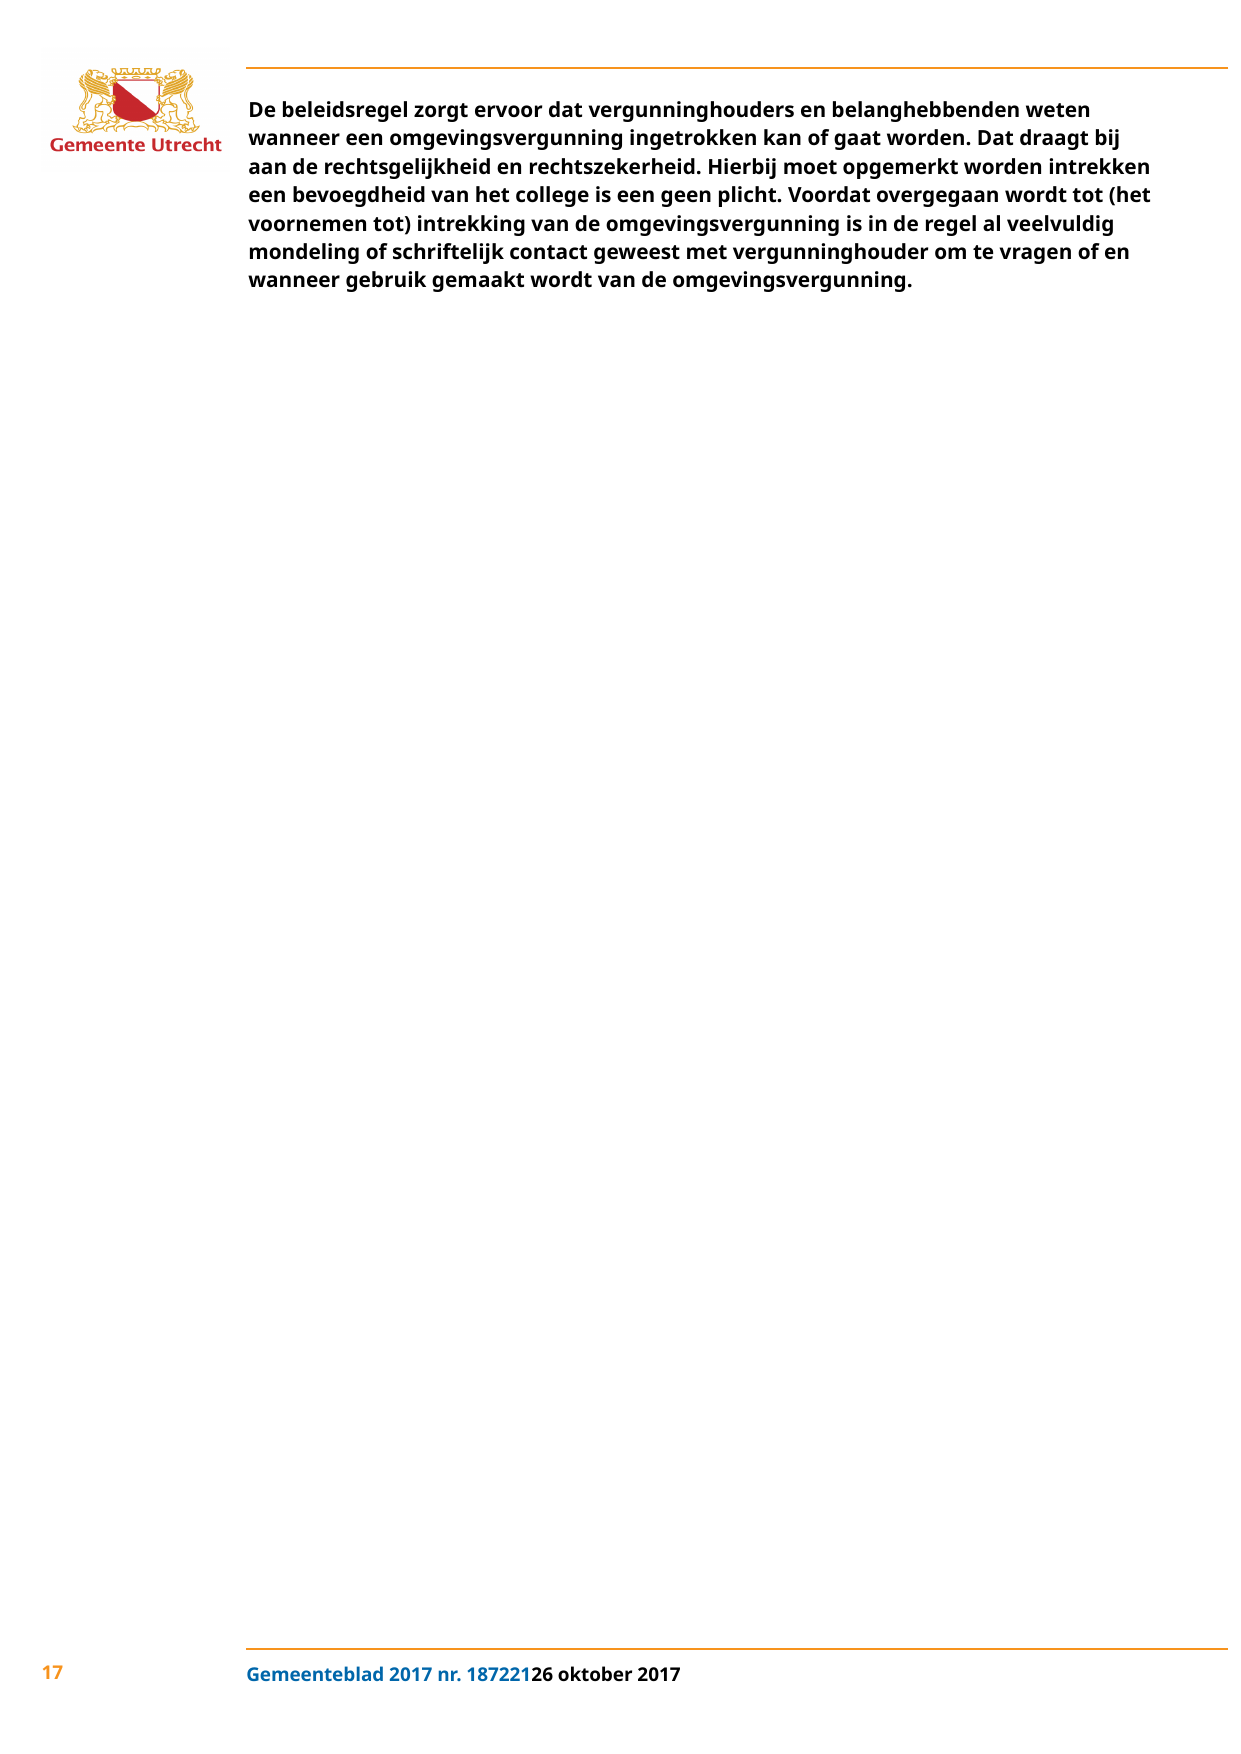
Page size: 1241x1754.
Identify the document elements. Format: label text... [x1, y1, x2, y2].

text De beleidsregel zorgt ervoor dat vergunninghouders en belanghebbenden weten wanneer een omgevingsvergunning ingetrokken kan of gaat worden. Dat draagt bij aan de rechtsgelijkheid en rechtszekerheid. Hierbij moet opgemerkt worden intrekken een bevoegdheid van het college is een geen plicht. Voordat overgegaan wordt tot (het voornemen tot) intrekking van de omgevingsvergunning is in de regel al veelvuldig mondeling of schriftelijk contact geweest met vergunninghouder om te vragen of en wanneer gebruik gemaakt wordt van de omgevingsvergunning. [248, 95, 1152, 294]
picture [41, 47, 231, 172]
